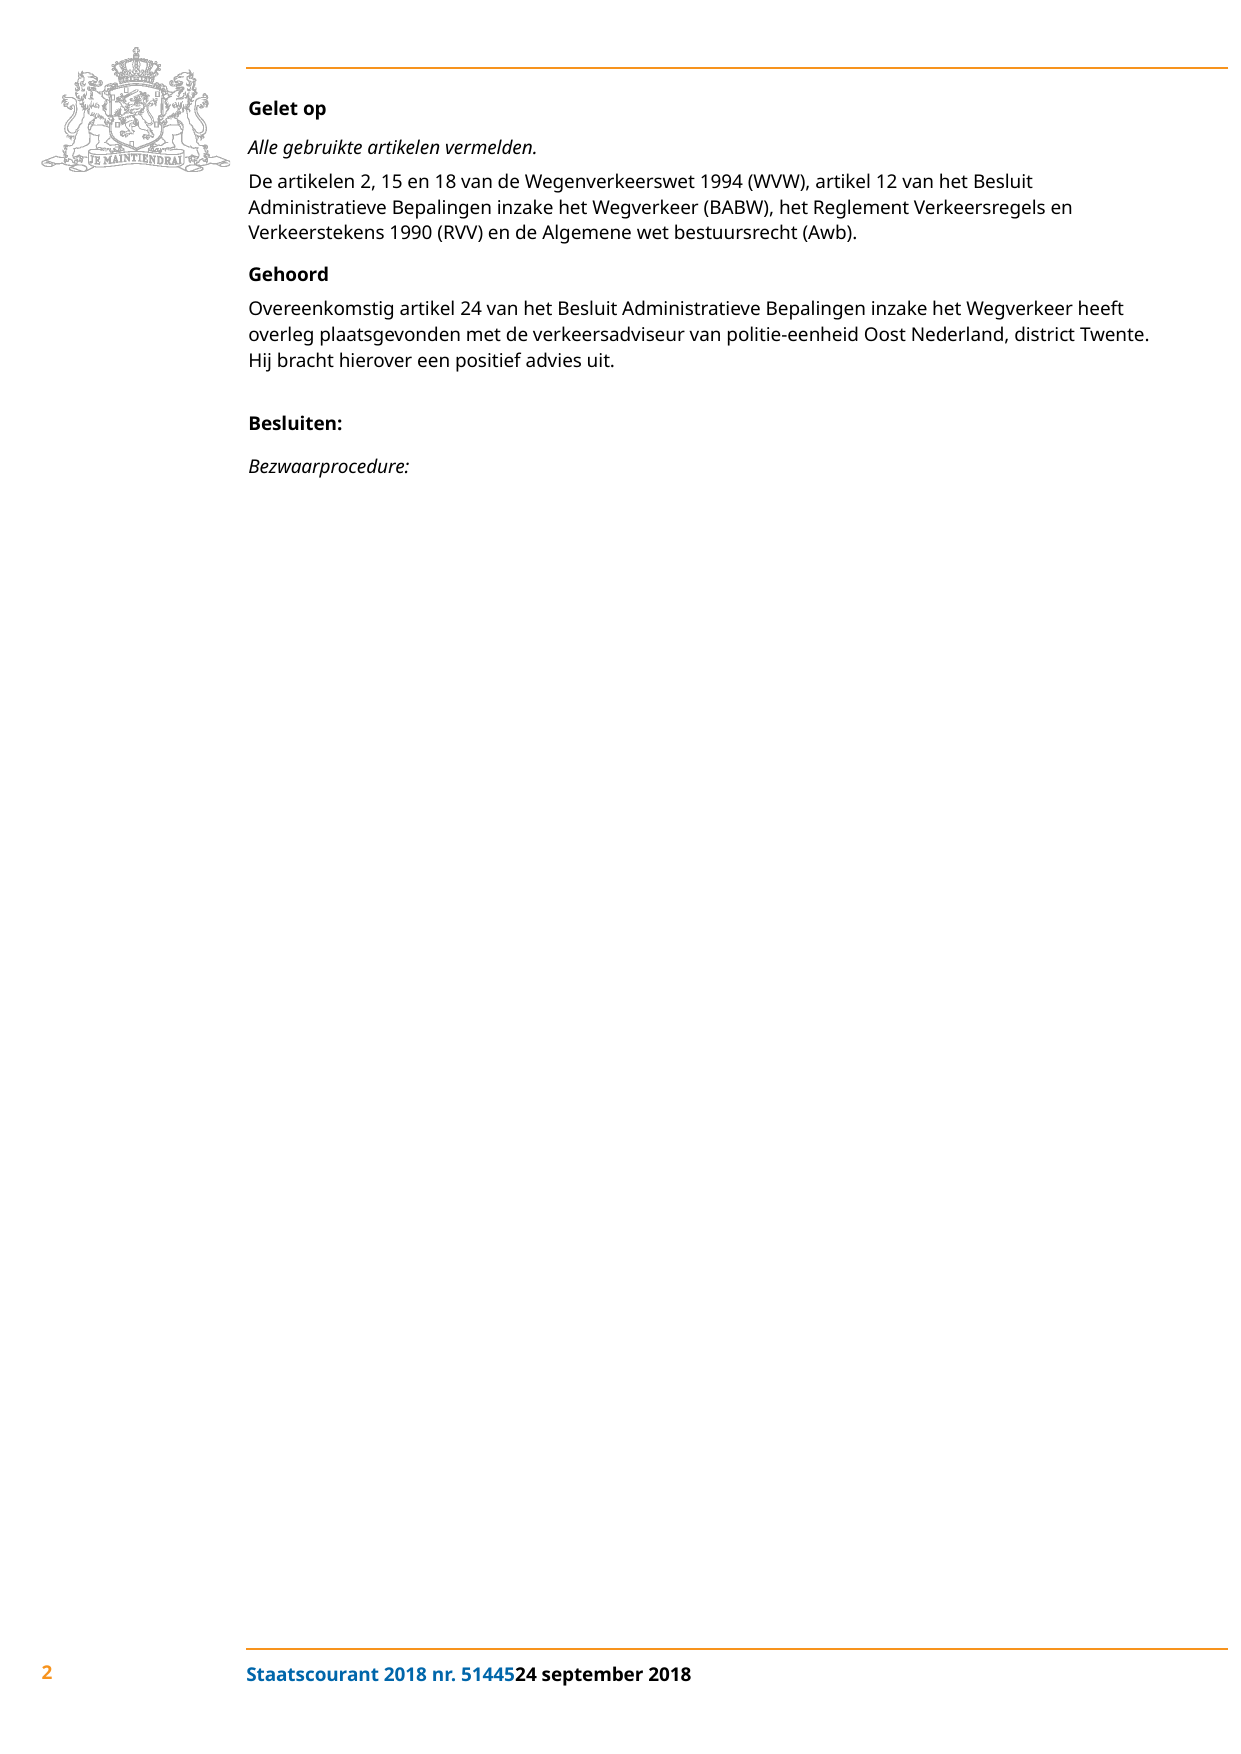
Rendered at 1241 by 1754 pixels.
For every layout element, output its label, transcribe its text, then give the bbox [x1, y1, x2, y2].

text Bezwaarprocedure: [248, 453, 1152, 478]
text Besluiten: [248, 410, 1152, 435]
text Gelet op [248, 95, 1152, 121]
text De artikelen 2, 15 en 18 van de Wegenverkeerswet 1994 (WVW), artikel 12 van het Besluit Administratieve Bepalingen inzake het Wegverkeer (BABW), het Reglement Verkeersregels en Verkeerstekens 1990 (RVV) en de Algemene wet bestuursrecht (Awb). [248, 168, 1152, 245]
text Gehoord [248, 261, 1152, 287]
text Overeenkomstig artikel 24 van het Besluit Administratieve Bepalingen inzake het Wegverkeer heeft overleg plaatsgevonden met de verkeersadviseur van politie-eenheid Oost Nederland, district Twente. Hij bracht hierover een positief advies uit. [248, 296, 1152, 373]
picture [41, 47, 231, 172]
text Alle gebruikte artikelen vermelden. [248, 134, 1152, 160]
